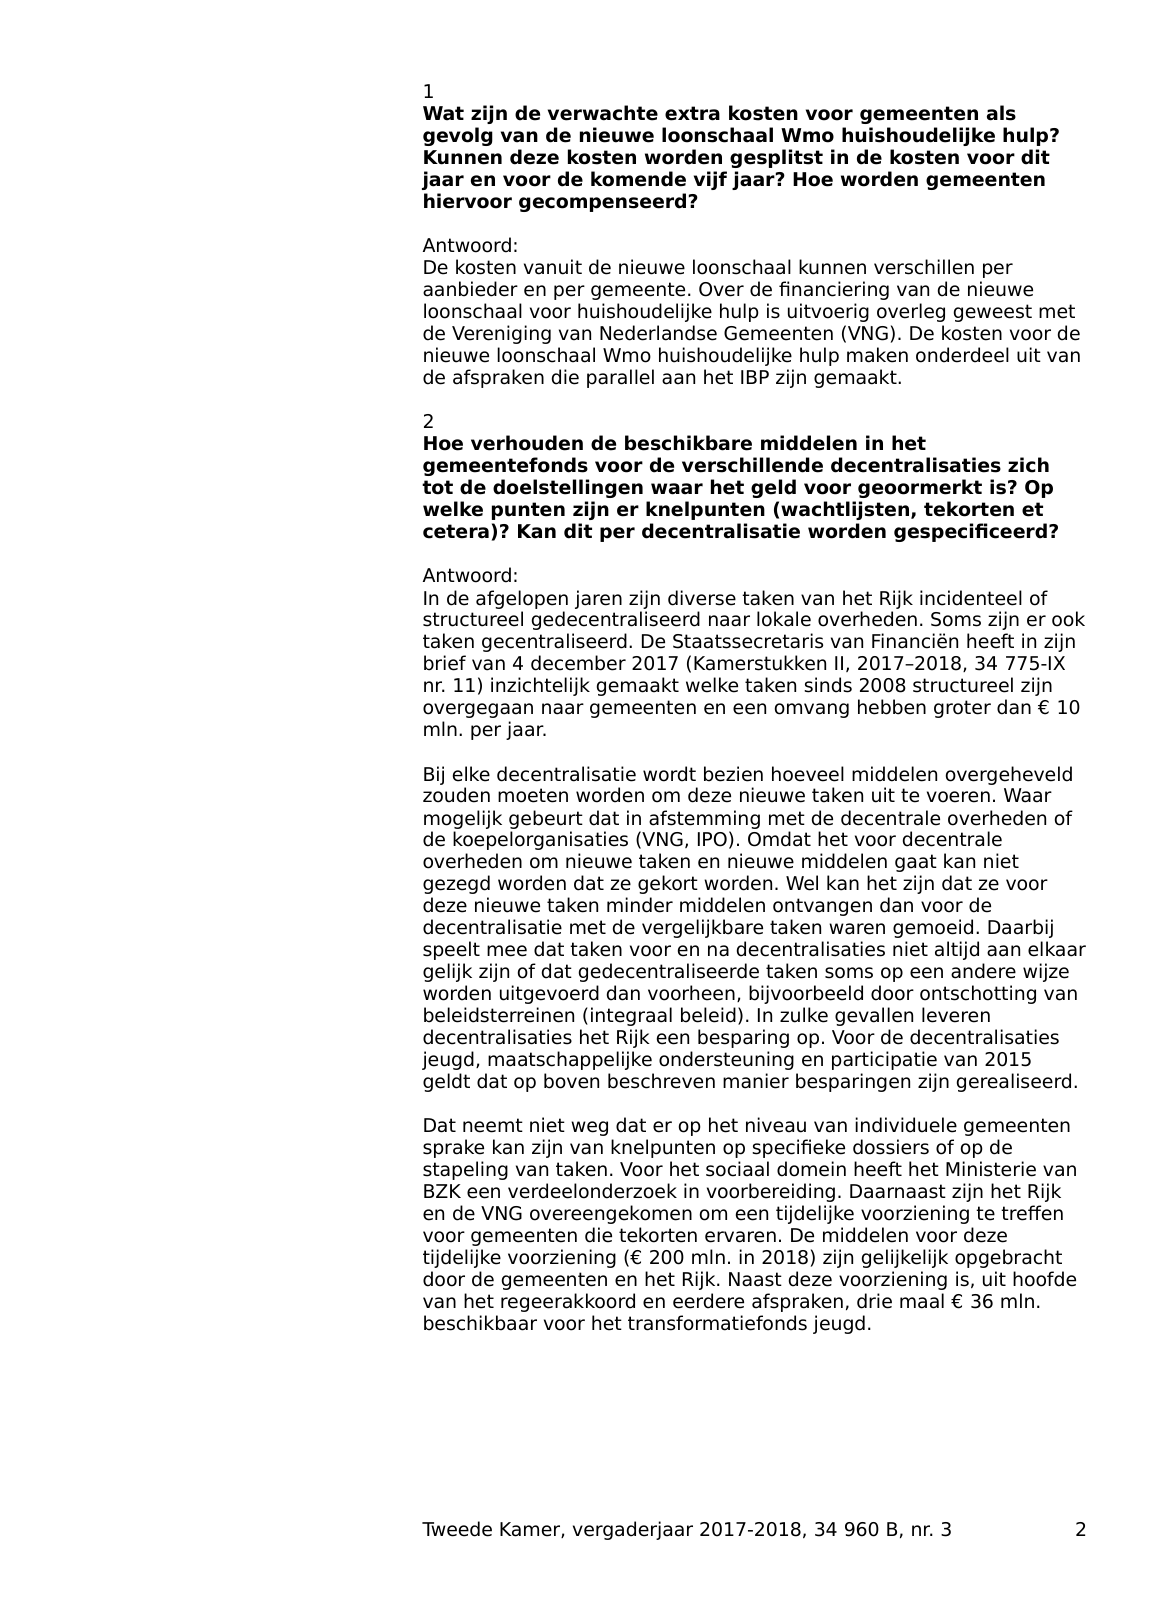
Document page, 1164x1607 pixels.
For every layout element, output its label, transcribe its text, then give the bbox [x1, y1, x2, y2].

text Antwoord: [422, 565, 1087, 587]
text 1 [422, 81, 1087, 103]
text In de afgelopen jaren zijn diverse taken van het Rijk incidenteel of structureel gedecentraliseerd naar lokale overheden. Soms zijn er ook taken gecentraliseerd. De Staatssecretaris van Financiën heeft in zijn brief van 4 december 2017 (Kamerstukken II, 2017–2018, 34 775-IX nr. 11) inzichtelijk gemaakt welke taken sinds 2008 structureel zijn overgegaan naar gemeenten en een omvang hebben groter dan € 10 mln. per jaar. [422, 587, 1087, 741]
text Antwoord: [422, 235, 1087, 257]
text 2 [422, 411, 1087, 433]
text Dat neemt niet weg dat er op het niveau van individuele gemeenten sprake kan zijn van knelpunten op specifieke dossiers of op de stapeling van taken. Voor het sociaal domein heeft het Ministerie van BZK een verdeelonderzoek in voorbereiding. Daarnaast zijn het Rijk en de VNG overeengekomen om een tijdelijke voorziening te treffen voor gemeenten die tekorten ervaren. De middelen voor deze tijdelijke voorziening (€ 200 mln. in 2018) zijn gelijkelijk opgebracht door de gemeenten en het Rijk. Naast deze voorziening is, uit hoofde van het regeerakkoord en eerdere afspraken, drie maal € 36 mln. beschikbaar voor het transformatiefonds jeugd. [422, 1115, 1087, 1335]
text Hoe verhouden de beschikbare middelen in het gemeentefonds voor de verschillende decentralisaties zich tot de doelstellingen waar het geld voor geoormerkt is? Op welke punten zijn er knelpunten (wachtlijsten, tekorten et cetera)? Kan dit per decentralisatie worden gespecificeerd? [422, 433, 1087, 543]
text Wat zijn de verwachte extra kosten voor gemeenten als gevolg van de nieuwe loonschaal Wmo huishoudelijke hulp? Kunnen deze kosten worden gesplitst in de kosten voor dit jaar en voor de komende vijf jaar? Hoe worden gemeenten hiervoor gecompenseerd? [422, 103, 1087, 213]
text De kosten vanuit de nieuwe loonschaal kunnen verschillen per aanbieder en per gemeente. Over de financiering van de nieuwe loonschaal voor huishoudelijke hulp is uitvoerig overleg geweest met de Vereniging van Nederlandse Gemeenten (VNG). De kosten voor de nieuwe loonschaal Wmo huishoudelijke hulp maken onderdeel uit van de afspraken die parallel aan het IBP zijn gemaakt. [422, 257, 1087, 389]
text Bij elke decentralisatie wordt bezien hoeveel middelen overgeheveld zouden moeten worden om deze nieuwe taken uit te voeren. Waar mogelijk gebeurt dat in afstemming met de decentrale overheden of de koepelorganisaties (VNG, IPO). Omdat het voor decentrale overheden om nieuwe taken en nieuwe middelen gaat kan niet gezegd worden dat ze gekort worden. Wel kan het zijn dat ze voor deze nieuwe taken minder middelen ontvangen dan voor de decentralisatie met de vergelijkbare taken waren gemoeid. Daarbij speelt mee dat taken voor en na decentralisaties niet altijd aan elkaar gelijk zijn of dat gedecentraliseerde taken soms op een andere wijze worden uitgevoerd dan voorheen, bijvoorbeeld door ontschotting van beleidsterreinen (integraal beleid). In zulke gevallen leveren decentralisaties het Rijk een besparing op. Voor de decentralisaties jeugd, maatschappelijke ondersteuning en participatie van 2015 geldt dat op boven beschreven manier besparingen zijn gerealiseerd. [422, 763, 1087, 1093]
